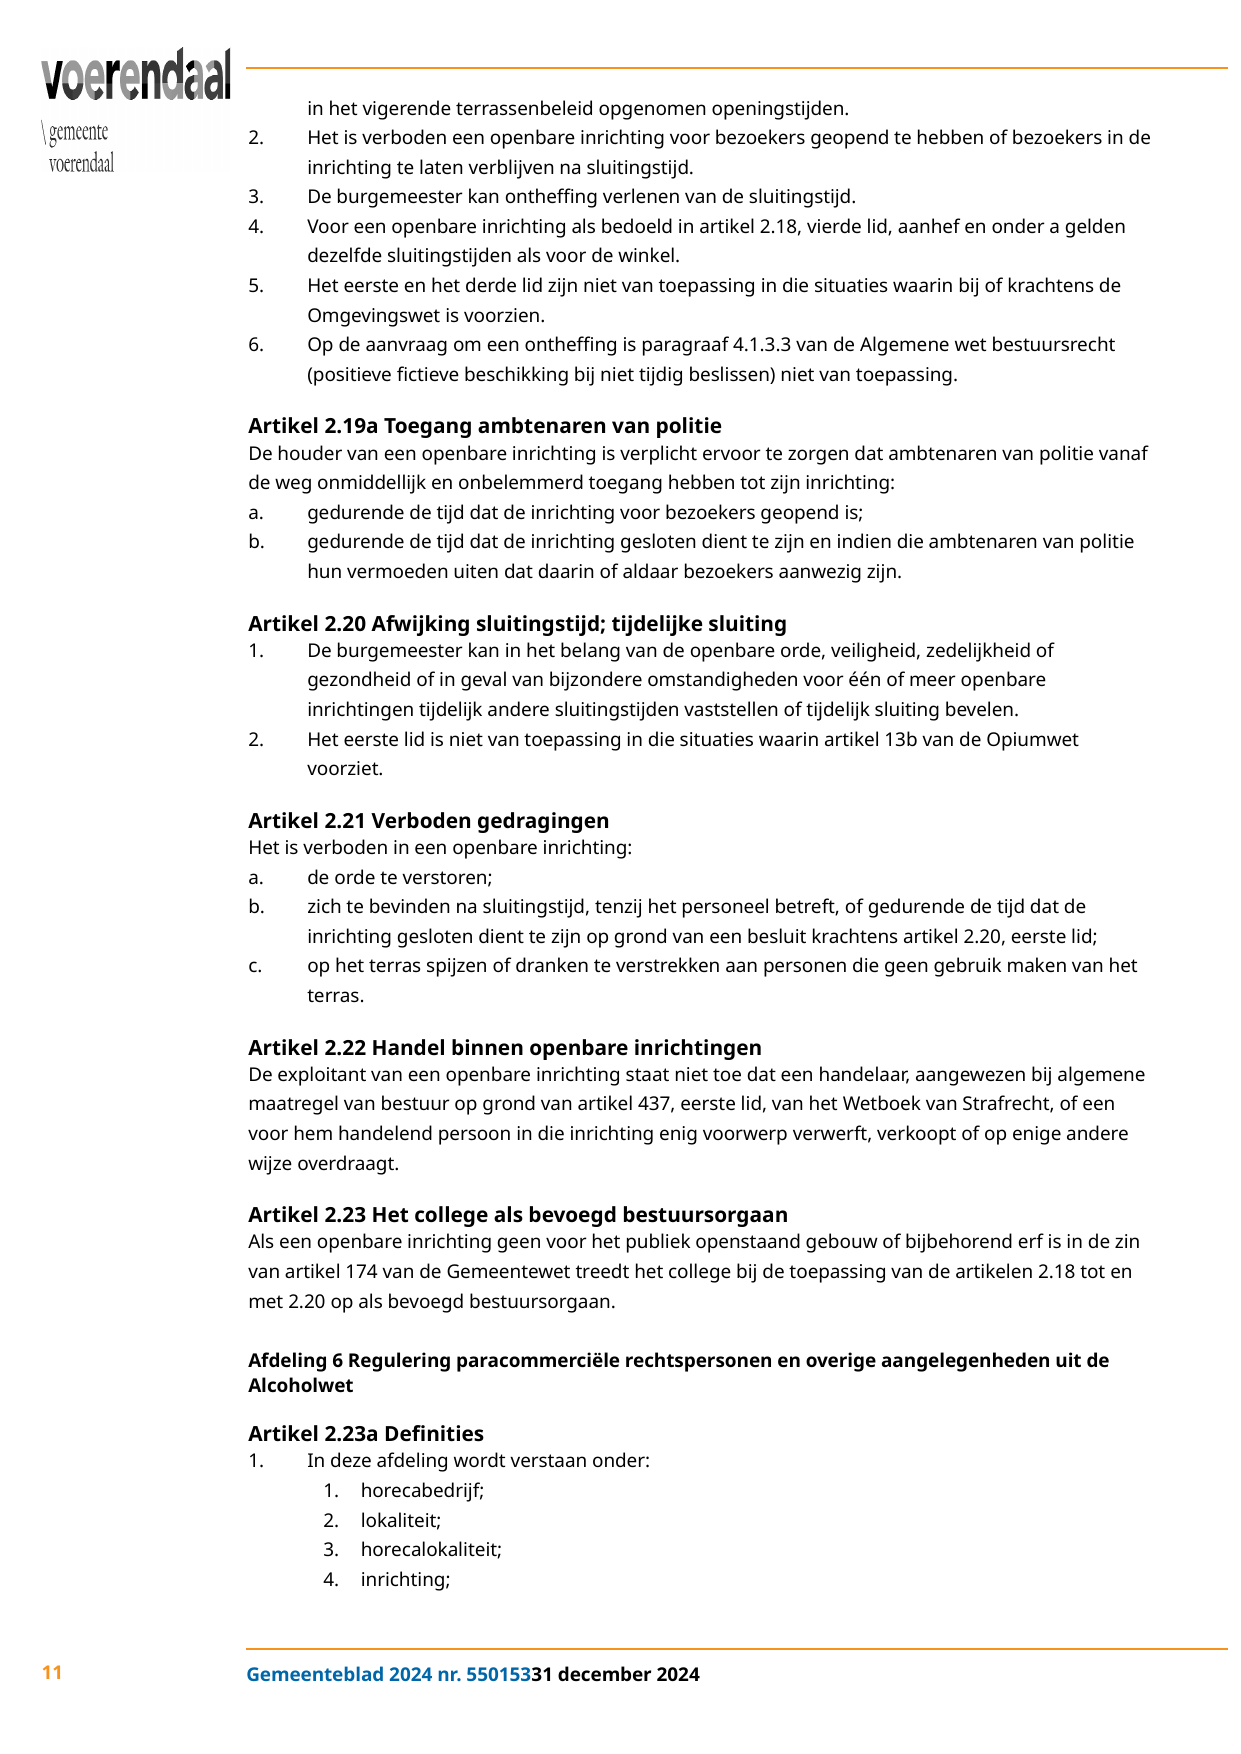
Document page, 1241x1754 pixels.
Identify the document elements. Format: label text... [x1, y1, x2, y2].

text Artikel 2.21 Verboden gedragingen [248, 806, 1152, 834]
list inrichting; [323, 1566, 1152, 1592]
text Artikel 2.19a Toegang ambtenaren van politie [248, 411, 1152, 440]
list De burgemeester kan in het belang van de openbare orde, veiligheid, zedelijkheid of gezondheid of in geval van bijzondere omstandigheden voor één of meer openbare inrichtingen tijdelijk andere sluitingstijden vaststellen of tijdelijk sluiting bevelen. [248, 637, 1152, 722]
list Het eerste en het derde lid zijn niet van toepassing in die situaties waarin bij of krachtens de Omgevingswet is voorzien. [248, 272, 1152, 328]
list Het eerste lid is niet van toepassing in die situaties waarin artikel 13b van de Opiumwet voorziet. [248, 726, 1152, 781]
text Als een openbare inrichting geen voor het publiek openstaand gebouw of bijbehorend erf is in de zin van artikel 174 van de Gemeentewet treedt het college bij de toepassing van de artikelen 2.18 tot en met 2.20 op als bevoegd bestuursorgaan. [248, 1229, 1152, 1313]
list gedurende de tijd dat de inrichting gesloten dient te zijn en indien die ambtenaren van politie hun vermoeden uiten dat daarin of aldaar bezoekers aanwezig zijn. [248, 529, 1152, 584]
text Afdeling 6 Regulering paracommerciële rechtspersonen en overige aangelegenheden uit de Alcoholwet [248, 1347, 1152, 1398]
text Het is verboden in een openbare inrichting: [248, 834, 1152, 860]
text Artikel 2.23 Het college als bevoegd bestuursorgaan [248, 1200, 1152, 1229]
list horecalokaliteit; [323, 1536, 1152, 1562]
list op het terras spijzen of dranken te verstrekken aan personen die geen gebruik maken van het terras. [248, 953, 1152, 1008]
list zich te bevinden na sluitingstijd, tenzij het personeel betreft, of gedurende de tijd dat de inrichting gesloten dient te zijn op grond van een besluit krachtens artikel 2.20, eerste lid; [248, 893, 1152, 949]
picture [41, 47, 231, 172]
list Voor een openbare inrichting als bedoeld in artikel 2.18, vierde lid, aanhef en onder a gelden dezelfde sluitingstijden als voor de winkel. [248, 213, 1152, 268]
text Artikel 2.22 Handel binnen openbare inrichtingen [248, 1033, 1152, 1061]
list horecabedrijf; [323, 1477, 1152, 1503]
list lokaliteit; [323, 1507, 1152, 1533]
text De exploitant van een openbare inrichting staat niet toe dat een handelaar, aangewezen bij algemene maatregel van bestuur op grond van artikel 437, eerste lid, van het Wetboek van Strafrecht, of een voor hem handelend persoon in die inrichting enig voorwerp verwerft, verkoopt of op enige andere wijze overdraagt. [248, 1061, 1152, 1176]
list Op de aanvraag om een ontheffing is paragraaf 4.1.3.3 van de Algemene wet bestuursrecht (positieve fictieve beschikking bij niet tijdig beslissen) niet van toepassing. [248, 331, 1152, 387]
list Het is verboden een openbare inrichting voor bezoekers geopend te hebben of bezoekers in de inrichting te laten verblijven na sluitingstijd. [248, 124, 1152, 180]
list De burgemeester kan ontheffing verlenen van de sluitingstijd. [248, 183, 1152, 209]
list de orde te verstoren; [248, 864, 1152, 889]
list In deze afdeling wordt verstaan onder: [248, 1448, 1152, 1473]
text Artikel 2.23a Definities [248, 1419, 1152, 1448]
text De houder van een openbare inrichting is verplicht ervoor te zorgen dat ambtenaren van politie vanaf de weg onmiddellijk en onbelemmerd toegang hebben tot zijn inrichting: [248, 440, 1152, 495]
list in het vigerende terrassenbeleid opgenomen openingstijden. [248, 95, 1152, 121]
text Artikel 2.20 Afwijking sluitingstijd; tijdelijke sluiting [248, 609, 1152, 637]
list gedurende de tijd dat de inrichting voor bezoekers geopend is; [248, 499, 1152, 525]
